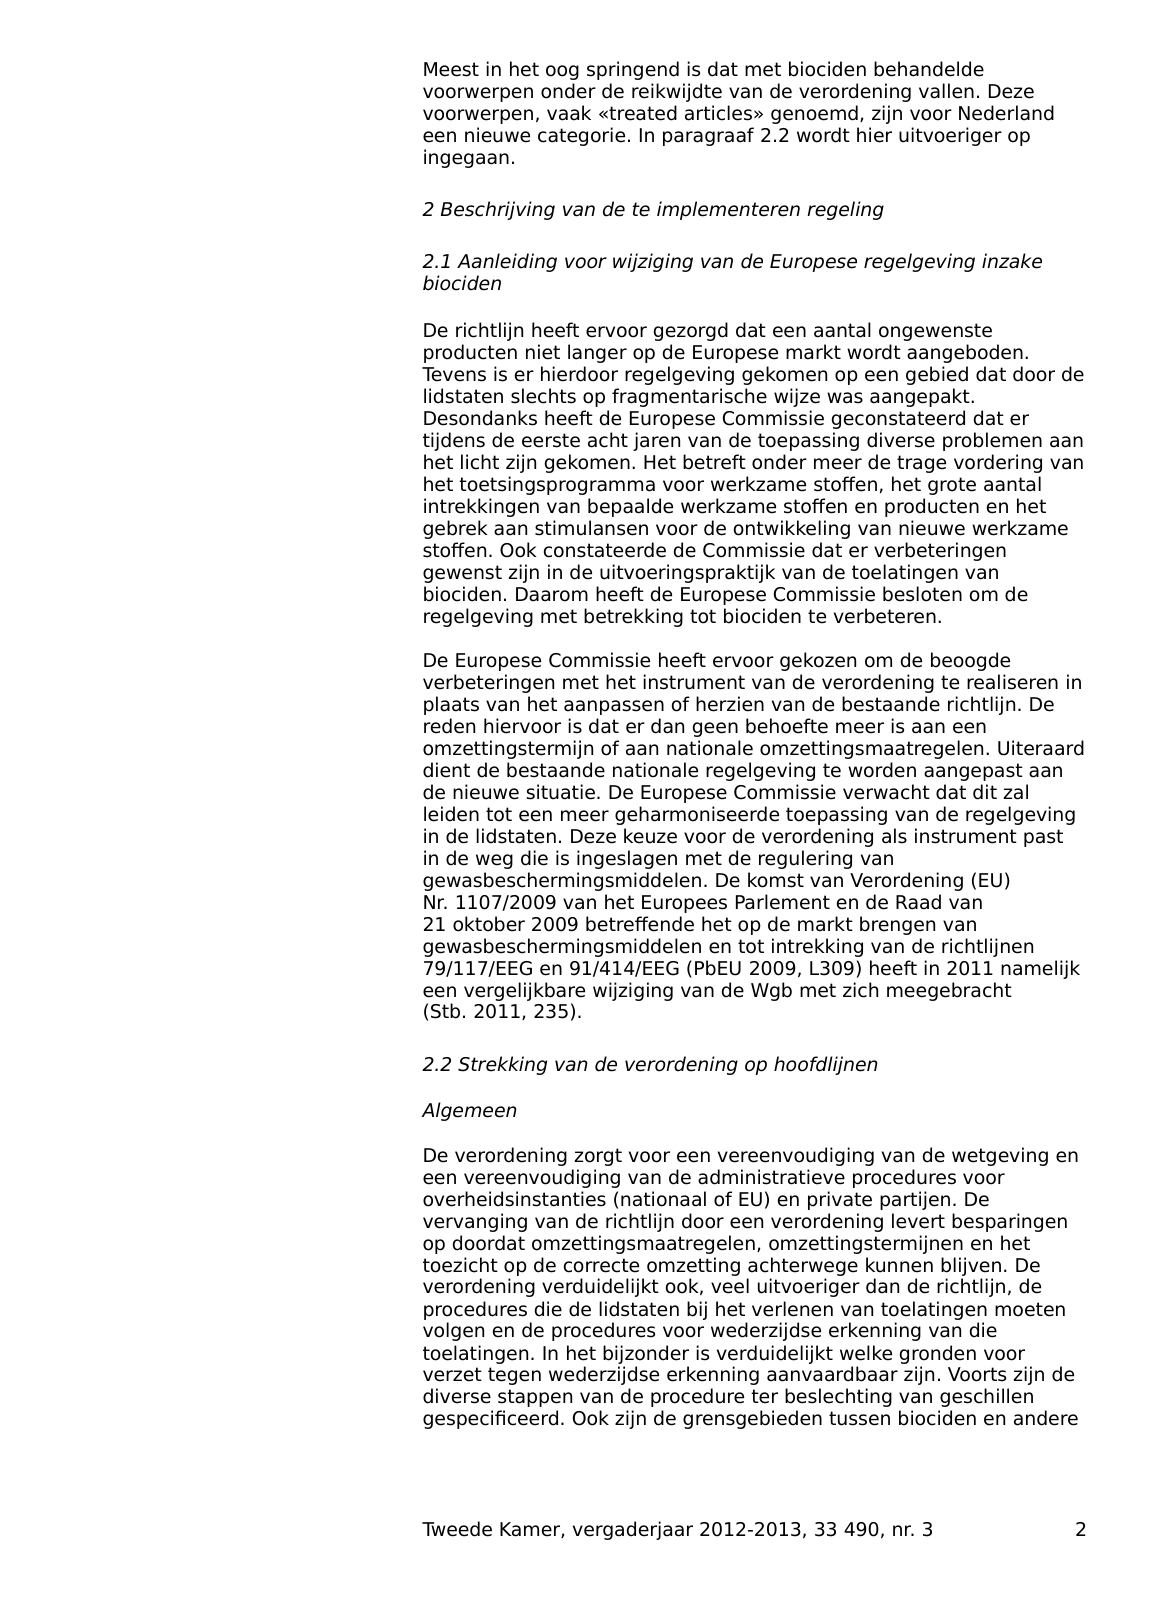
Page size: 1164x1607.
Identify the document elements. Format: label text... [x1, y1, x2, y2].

text Meest in het oog springend is dat met biociden behandelde voorwerpen onder de reikwijdte van de verordening vallen. Deze voorwerpen, vaak «treated articles» genoemd, zijn voor Nederland een nieuwe categorie. In paragraaf 2.2 wordt hier uitvoeriger op ingegaan. [422, 59, 1087, 169]
subtitle Algemeen [422, 1100, 1087, 1122]
subtitle 2.2 Strekking van de verordening op hoofdlijnen [422, 1053, 1087, 1075]
text De verordening zorgt voor een vereenvoudiging van de wetgeving en een vereenvoudiging van de administratieve procedures voor overheidsinstanties (nationaal of EU) en private partijen. De vervanging van de richtlijn door een verordening levert besparingen op doordat omzettingsmaatregelen, omzettingstermijnen en het toezicht op de correcte omzetting achterwege kunnen blijven. De verordening verduidelijkt ook, veel uitvoeriger dan de richtlijn, de procedures die de lidstaten bij het verlenen van toelatingen moeten volgen en de procedures voor wederzijdse erkenning van die toelatingen. In het bijzonder is verduidelijkt welke gronden voor verzet tegen wederzijdse erkenning aanvaardbaar zijn. Voorts zijn de diverse stappen van de procedure ter beslechting van geschillen gespecificeerd. Ook zijn de grensgebieden tussen biociden en andere [422, 1144, 1087, 1430]
subtitle 2 Beschrijving van de te implementeren regeling [422, 199, 1087, 221]
subtitle 2.1 Aanleiding voor wijziging van de Europese regelgeving inzake biociden [422, 251, 1087, 295]
text De Europese Commissie heeft ervoor gekozen om de beoogde verbeteringen met het instrument van de verordening te realiseren in plaats van het aanpassen of herzien van de bestaande richtlijn. De reden hiervoor is dat er dan geen behoefte meer is aan een omzettingstermijn of aan nationale omzettingsmaatregelen. Uiteraard dient de bestaande nationale regelgeving te worden aangepast aan de nieuwe situatie. De Europese Commissie verwacht dat dit zal leiden tot een meer geharmoniseerde toepassing van de regelgeving in de lidstaten. Deze keuze voor de verordening als instrument past in de weg die is ingeslagen met de regulering van gewasbeschermingsmiddelen. De komst van Verordening (EU) Nr. 1107/2009 van het Europees Parlement en de Raad van 21 oktober 2009 betreffende het op de markt brengen van gewasbeschermingsmiddelen en tot intrekking van de richtlijnen 79/117/EEG en 91/414/EEG (PbEU 2009, L309) heeft in 2011 namelijk een vergelijkbare wijziging van de Wgb met zich meegebracht (Stb. 2011, 235). [422, 650, 1087, 1023]
text De richtlijn heeft ervoor gezorgd dat een aantal ongewenste producten niet langer op de Europese markt wordt aangeboden. Tevens is er hierdoor regelgeving gekomen op een gebied dat door de lidstaten slechts op fragmentarische wijze was aangepakt. Desondanks heeft de Europese Commissie geconstateerd dat er tijdens de eerste acht jaren van de toepassing diverse problemen aan het licht zijn gekomen. Het betreft onder meer de trage vordering van het toetsingsprogramma voor werkzame stoffen, het grote aantal intrekkingen van bepaalde werkzame stoffen en producten en het gebrek aan stimulansen voor de ontwikkeling van nieuwe werkzame stoffen. Ook constateerde de Commissie dat er verbeteringen gewenst zijn in de uitvoeringspraktijk van de toelatingen van biociden. Daarom heeft de Europese Commissie besloten om de regelgeving met betrekking tot biociden te verbeteren. [422, 320, 1087, 628]
